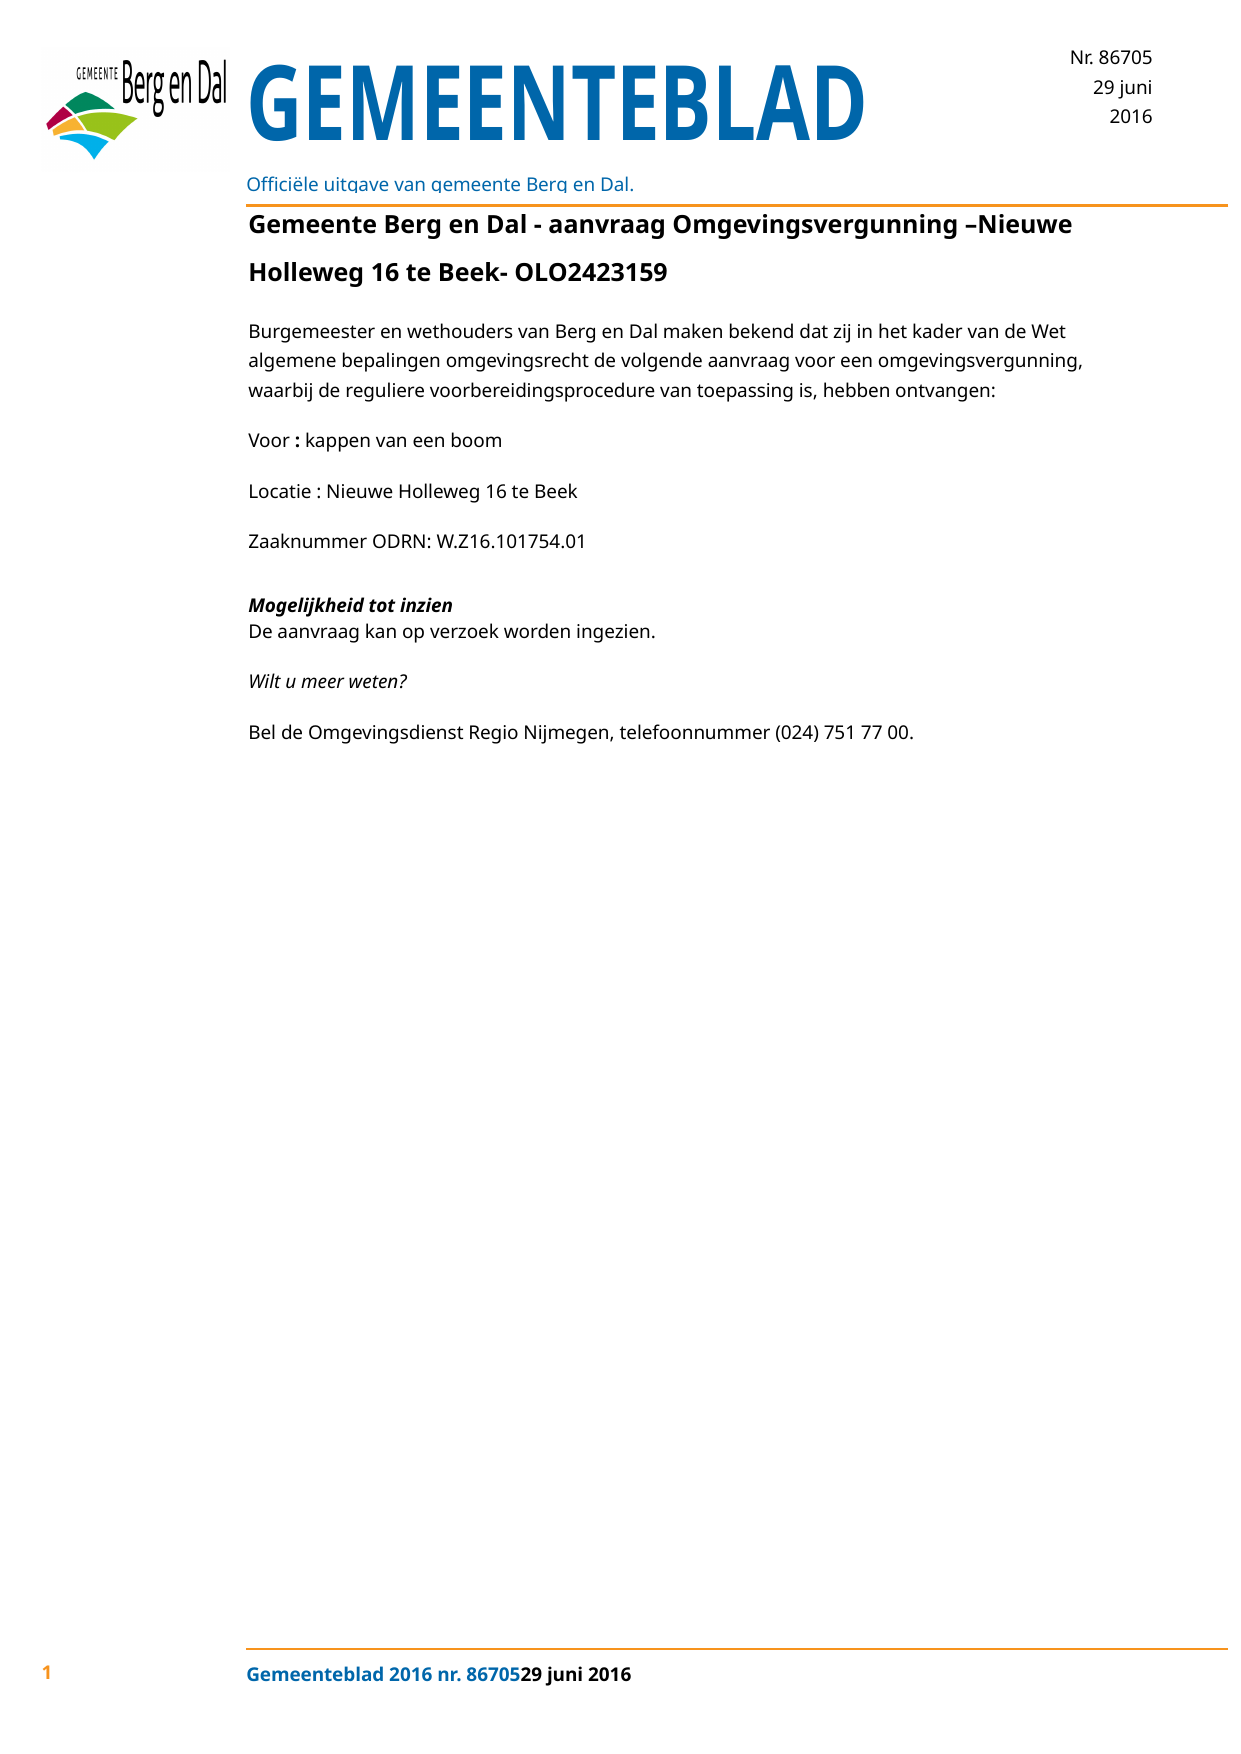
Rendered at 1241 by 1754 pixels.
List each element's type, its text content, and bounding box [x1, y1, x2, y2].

text De aanvraag kan op verzoek worden ingezien. [248, 618, 1152, 644]
text Zaaknummer ODRN: W.Z16.101754.01 [248, 528, 1152, 554]
text Gemeente Berg en Dal - aanvraag Omgevingsvergunning –Nieuwe Holleweg 16 te Beek- OLO2423159 [248, 207, 1152, 288]
text Wilt u meer weten? [248, 668, 1152, 694]
text Burgemeester en wethouders van Berg en Dal maken bekend dat zij in het kader van de Wet algemene bepalingen omgevingsrecht de volgende aanvraag voor een omgevingsvergunning, waarbij de reguliere voorbereidingsprocedure van toepassing is, hebben ontvangen: [248, 318, 1152, 403]
text Bel de Omgevingsdienst Regio Nijmegen, telefoonnummer (024) 751 77 00. [248, 719, 1152, 744]
picture [41, 47, 231, 172]
text Mogelijkheid tot inzien [248, 592, 1152, 618]
text Locatie : Nieuwe Holleweg 16 te Beek [248, 478, 1152, 504]
text Voor : kappen van een boom [248, 427, 1152, 453]
